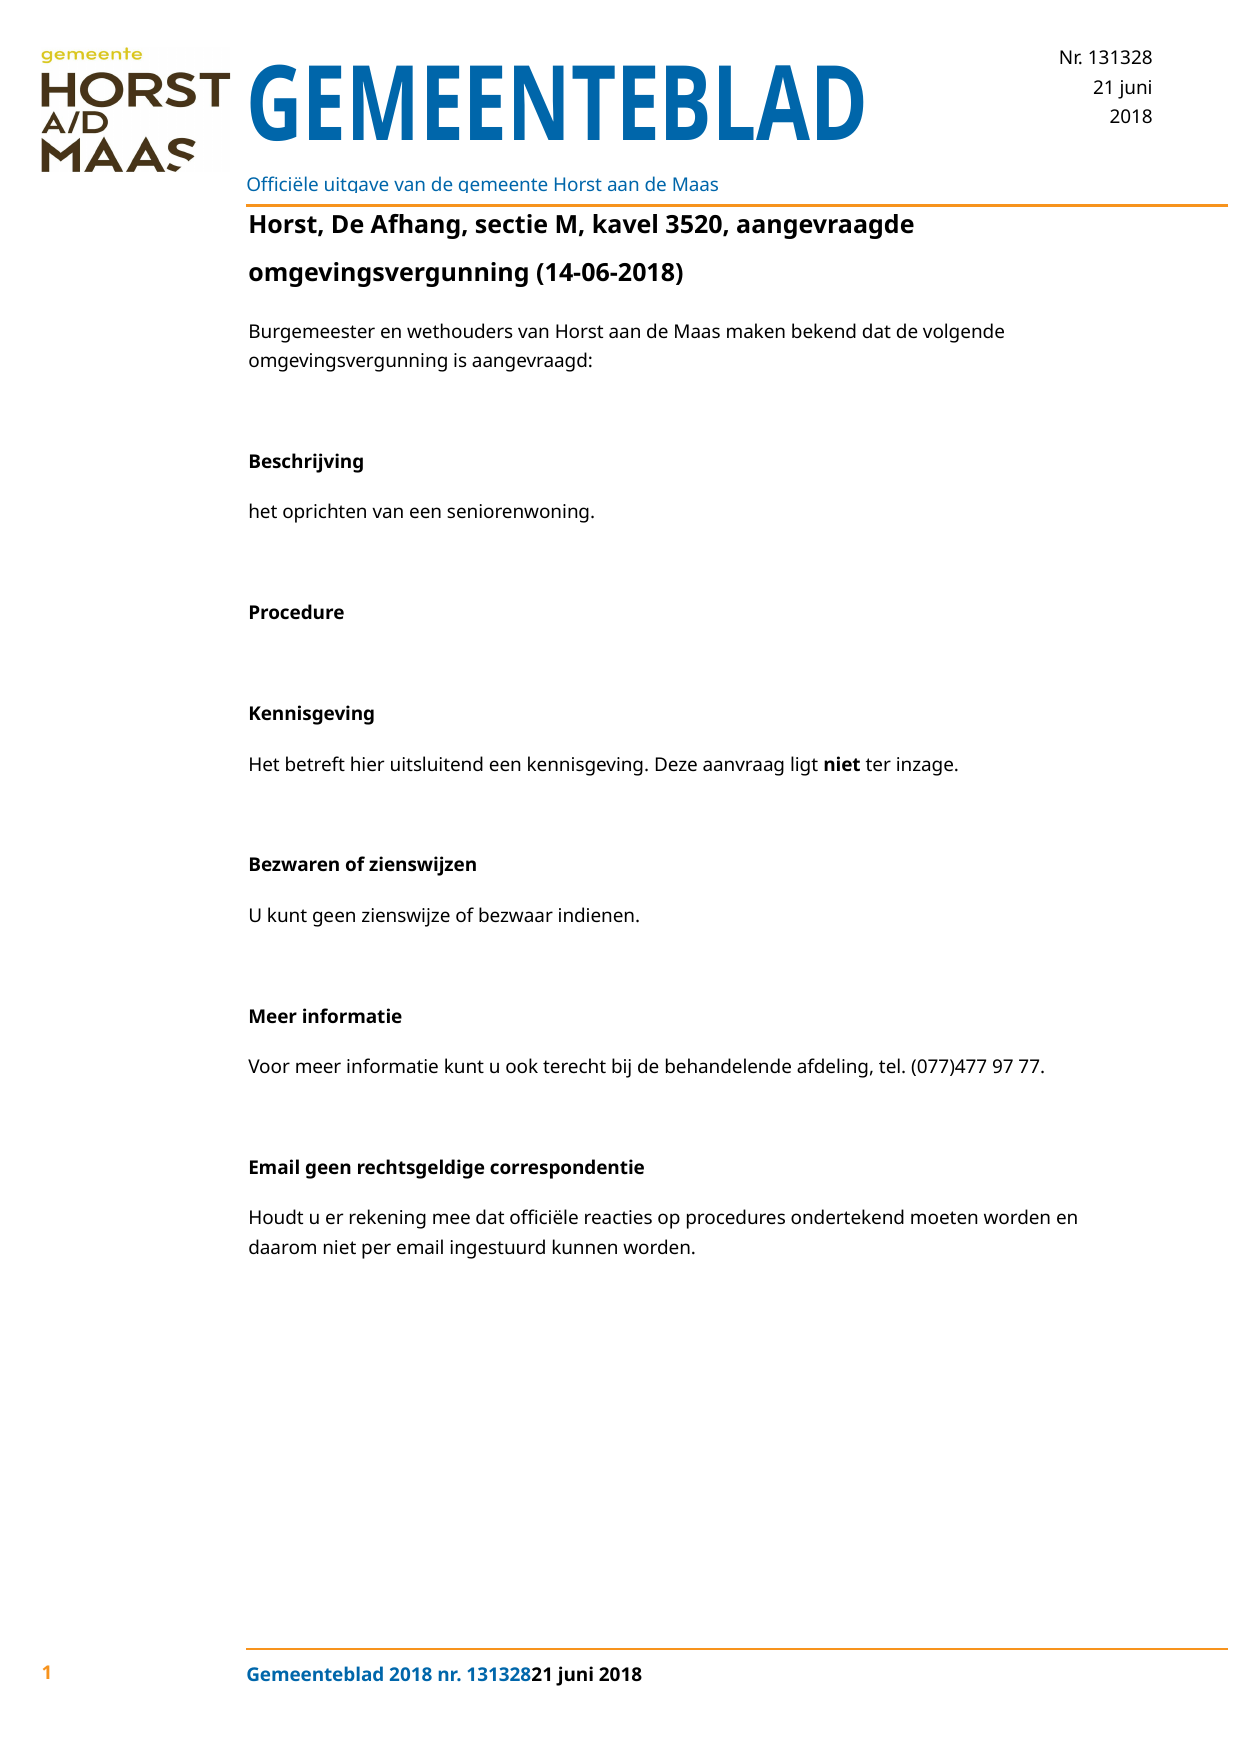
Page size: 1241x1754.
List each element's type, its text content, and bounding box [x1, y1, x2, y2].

text Houdt u er rekening mee dat officiële reacties op procedures ondertekend moeten worden en daarom niet per email ingestuurd kunnen worden. [248, 1204, 1152, 1260]
text Bezwaren of zienswijzen [248, 852, 1152, 877]
text Meer informatie [248, 1003, 1152, 1029]
text Burgemeester en wethouders van Horst aan de Maas maken bekend dat de volgende omgevingsvergunning is aangevraagd: [248, 318, 1152, 373]
text Het betreft hier uitsluitend een kennisgeving. Deze aanvraag ligt niet ter inzage. [248, 751, 1152, 777]
text Kennisgeving [248, 700, 1152, 726]
text Email geen rechtsgeldige correspondentie [248, 1154, 1152, 1180]
text Beschrijving [248, 448, 1152, 474]
picture [41, 47, 231, 172]
text Procedure [248, 599, 1152, 625]
text Horst, De Afhang, sectie M, kavel 3520, aangevraagde omgevingsvergunning (14-06-2018) [248, 207, 1152, 288]
text Voor meer informatie kunt u ook terecht bij de behandelende afdeling, tel. (077)477 97 77. [248, 1053, 1152, 1079]
text het oprichten van een seniorenwoning. [248, 499, 1152, 524]
text U kunt geen zienswijze of bezwaar indienen. [248, 902, 1152, 928]
